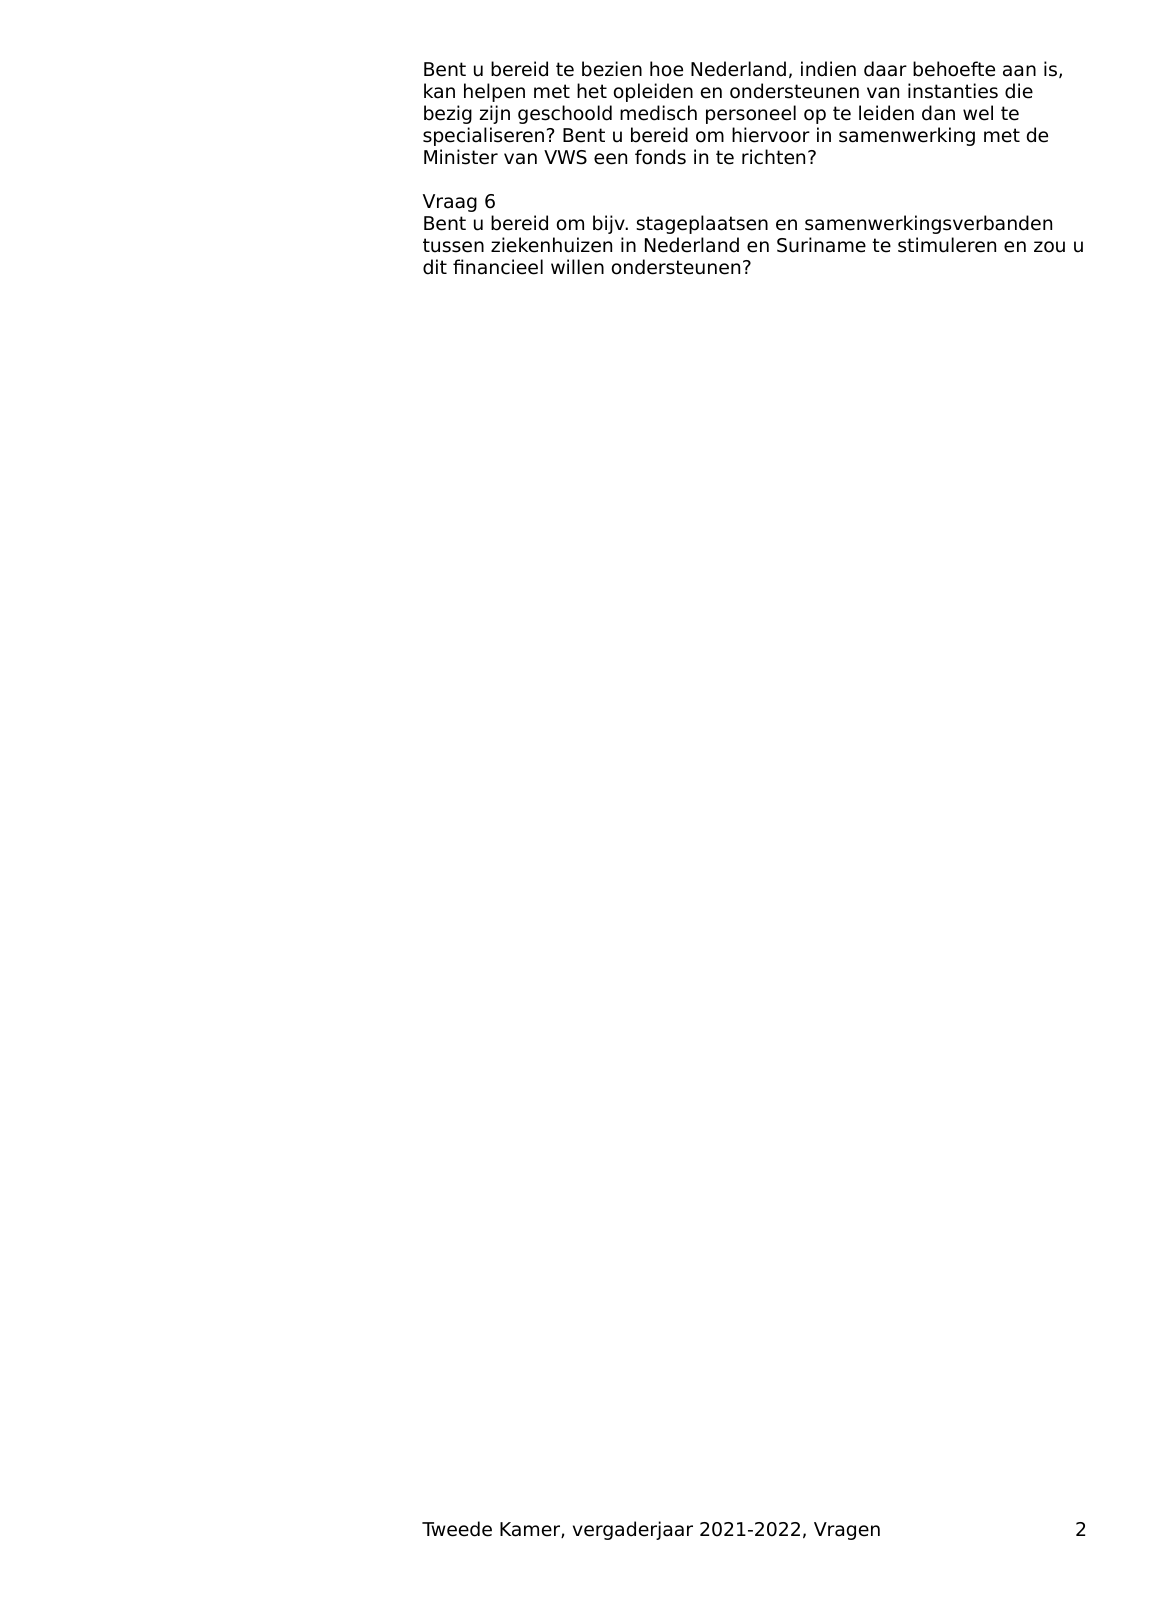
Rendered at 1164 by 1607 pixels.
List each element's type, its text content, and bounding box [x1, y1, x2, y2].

text Bent u bereid om bijv. stageplaatsen en samenwerkingsverbanden tussen ziekenhuizen in Nederland en Suriname te stimuleren en zou u dit financieel willen ondersteunen? [422, 213, 1087, 279]
text Vraag 6 [422, 191, 1087, 213]
text Bent u bereid te bezien hoe Nederland, indien daar behoefte aan is, kan helpen met het opleiden en ondersteunen van instanties die bezig zijn geschoold medisch personeel op te leiden dan wel te specialiseren? Bent u bereid om hiervoor in samenwerking met de Minister van VWS een fonds in te richten? [422, 59, 1087, 169]
